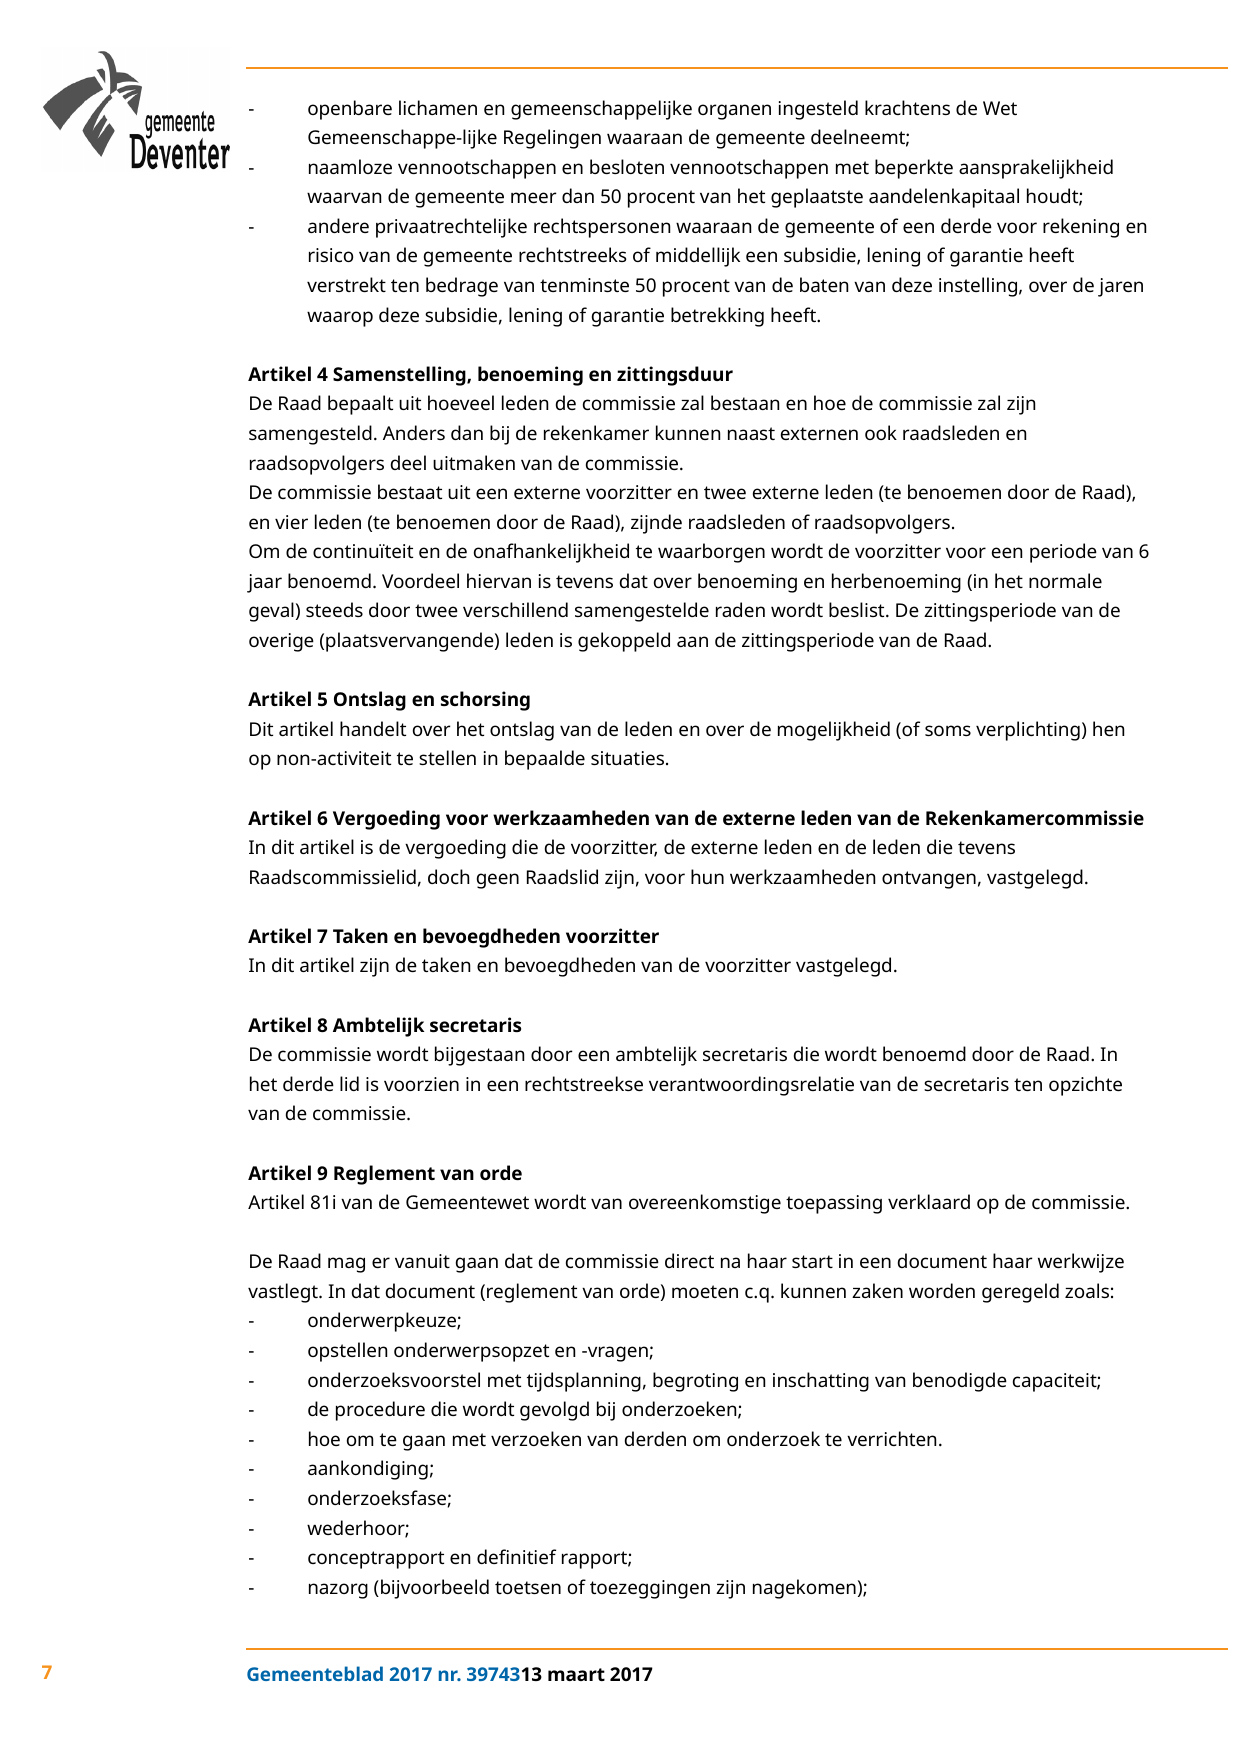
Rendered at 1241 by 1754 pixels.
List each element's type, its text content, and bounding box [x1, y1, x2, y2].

text In dit artikel is de vergoeding die de voorzitter, de externe leden en de leden die tevens Raadscommissielid, doch geen Raadslid zijn, voor hun werkzaamheden ontvangen, vastgelegd. [248, 834, 1152, 890]
text Artikel 5 Ontslag en schorsing [248, 686, 1152, 712]
list conceptrapport en definitief rapport; [248, 1544, 1152, 1570]
text De commissie bestaat uit een externe voorzitter en twee externe leden (te benoemen door de Raad), en vier leden (te benoemen door de Raad), zijnde raadsleden of raadsopvolgers. [248, 479, 1152, 535]
text Om de continuïteit en de onafhankelijkheid te waarborgen wordt de voorzitter voor een periode van 6 jaar benoemd. Voordeel hiervan is tevens dat over benoeming en herbenoeming (in het normale geval) steeds door twee verschillend samengestelde raden wordt beslist. De zittingsperiode van de overige (plaatsvervangende) leden is gekoppeld aan de zittingsperiode van de Raad. [248, 538, 1152, 653]
text Artikel 9 Reglement van orde [248, 1160, 1152, 1186]
list opstellen onderwerpsopzet en -vragen; [248, 1337, 1152, 1363]
list onderzoeksfase; [248, 1485, 1152, 1511]
list hoe om te gaan met verzoeken van derden om onderzoek te verrichten. [248, 1426, 1152, 1452]
list openbare lichamen en gemeenschappelijke organen ingesteld krachtens de Wet Gemeenschappe-lijke Regelingen waaraan de gemeente deelneemt; [248, 95, 1152, 150]
text Artikel 81i van de Gemeentewet wordt van overeenkomstige toepassing verklaard op de commissie. [248, 1189, 1152, 1215]
list nazorg (bijvoorbeeld toetsen of toezeggingen zijn nagekomen); [248, 1574, 1152, 1600]
list onderwerpkeuze; [248, 1308, 1152, 1333]
text In dit artikel zijn de taken en bevoegdheden van de voorzitter vastgelegd. [248, 953, 1152, 978]
list aankondiging; [248, 1456, 1152, 1481]
text De Raad mag er vanuit gaan dat de commissie direct na haar start in een document haar werkwijze vastlegt. In dat document (reglement van orde) moeten c.q. kunnen zaken worden geregeld zoals: [248, 1248, 1152, 1304]
text De commissie wordt bijgestaan door een ambtelijk secretaris die wordt benoemd door de Raad. In het derde lid is voorzien in een rechtstreekse verantwoordingsrelatie van de secretaris ten opzichte van de commissie. [248, 1041, 1152, 1126]
text De Raad bepaalt uit hoeveel leden de commissie zal bestaan en hoe de commissie zal zijn samengesteld. Anders dan bij de rekenkamer kunnen naast externen ook raadsleden en raadsopvolgers deel uitmaken van de commissie. [248, 391, 1152, 476]
list de procedure die wordt gevolgd bij onderzoeken; [248, 1396, 1152, 1422]
list wederhoor; [248, 1515, 1152, 1541]
text Artikel 8 Ambtelijk secretaris [248, 1012, 1152, 1038]
text Artikel 6 Vergoeding voor werkzaamheden van de externe leden van de Rekenkamercommissie [248, 805, 1152, 831]
list naamloze vennootschappen en besloten vennootschappen met beperkte aansprakelijkheid waarvan de gemeente meer dan 50 procent van het geplaatste aandelenkapitaal houdt; [248, 154, 1152, 209]
list andere privaatrechtelijke rechtspersonen waaraan de gemeente of een derde voor rekening en risico van de gemeente rechtstreeks of middellijk een subsidie, lening of garantie heeft verstrekt ten bedrage van tenminste 50 procent van de baten van deze instelling, over de jaren waarop deze subsidie, lening of garantie betrekking heeft. [248, 213, 1152, 328]
picture [41, 47, 231, 172]
list onderzoeksvoorstel met tijdsplanning, begroting en inschatting van benodigde capaciteit; [248, 1367, 1152, 1393]
text Artikel 4 Samenstelling, benoeming en zittingsduur [248, 361, 1152, 387]
text Dit artikel handelt over het ontslag van de leden en over de mogelijkheid (of soms verplichting) hen op non-activiteit te stellen in bepaalde situaties. [248, 716, 1152, 771]
text Artikel 7 Taken en bevoegdheden voorzitter [248, 923, 1152, 949]
